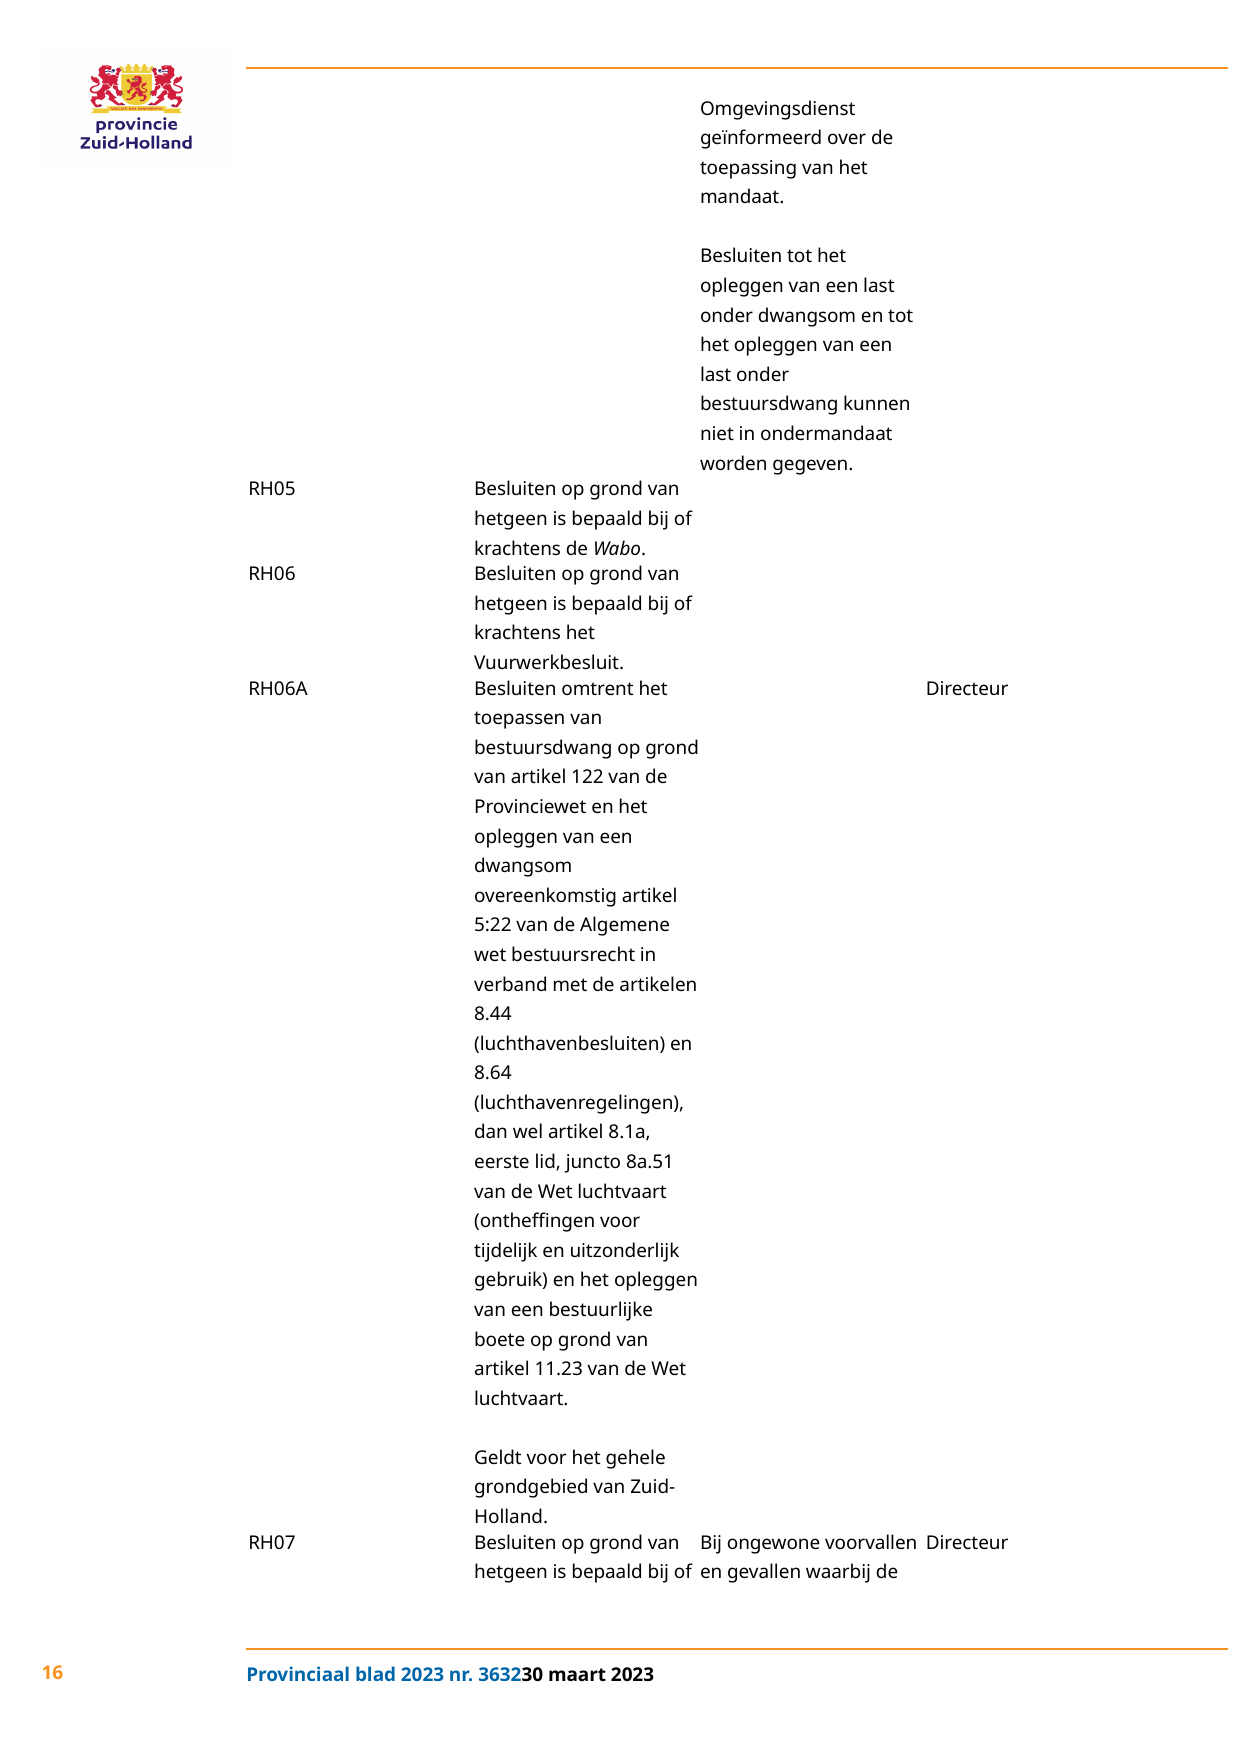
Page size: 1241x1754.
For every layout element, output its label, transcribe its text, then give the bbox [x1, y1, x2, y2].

table_cell [926, 476, 1152, 560]
table_cell RH07 [248, 1529, 474, 1584]
table_cell RH05 [248, 476, 474, 560]
table_cell [926, 560, 1152, 675]
table_cell Besluiten op grond van hetgeen is bepaald bij of krachtens het Vuurwerkbesluit. [474, 560, 700, 675]
table_cell [700, 560, 926, 675]
table_cell [700, 476, 926, 560]
table_cell Directeur [926, 675, 1152, 1529]
table_cell Bij ongewone voorvallen en gevallen waarbij de [700, 1529, 926, 1584]
table_cell Directeur [926, 1529, 1152, 1584]
table_cell [700, 675, 926, 1529]
table_cell [248, 95, 474, 476]
picture [41, 47, 231, 172]
table_cell Omgevingsdienst geïnformeerd over de toepassing van het mandaat. Besluiten tot het opleggen van een last onder dwangsom en tot het opleggen van een last onder bestuursdwang kunnen niet in ondermandaat worden gegeven. [700, 95, 926, 476]
table_cell Besluiten omtrent het toepassen van bestuursdwang op grond van artikel 122 van de Provinciewet en het opleggen van een dwangsom overeenkomstig artikel 5:22 van de Algemene wet bestuursrecht in verband met de artikelen 8.44 (luchthavenbesluiten) en 8.64 (luchthavenregelingen), dan wel artikel 8.1a, eerste lid, juncto 8a.51 van de Wet luchtvaart (ontheffingen voor tijdelijk en uitzonderlijk gebruik) en het opleggen van een bestuurlijke boete op grond van artikel 11.23 van de Wet luchtvaart. Geldt voor het gehele grondgebied van Zuid-Holland. [474, 675, 700, 1529]
table_cell RH06 [248, 560, 474, 675]
table_cell [474, 95, 700, 476]
table_cell [926, 95, 1152, 476]
table_cell RH06A [248, 675, 474, 1529]
table_cell Besluiten op grond van hetgeen is bepaald bij of [474, 1529, 700, 1584]
table_cell Besluiten op grond van hetgeen is bepaald bij of krachtens de Wabo. [474, 476, 700, 560]
